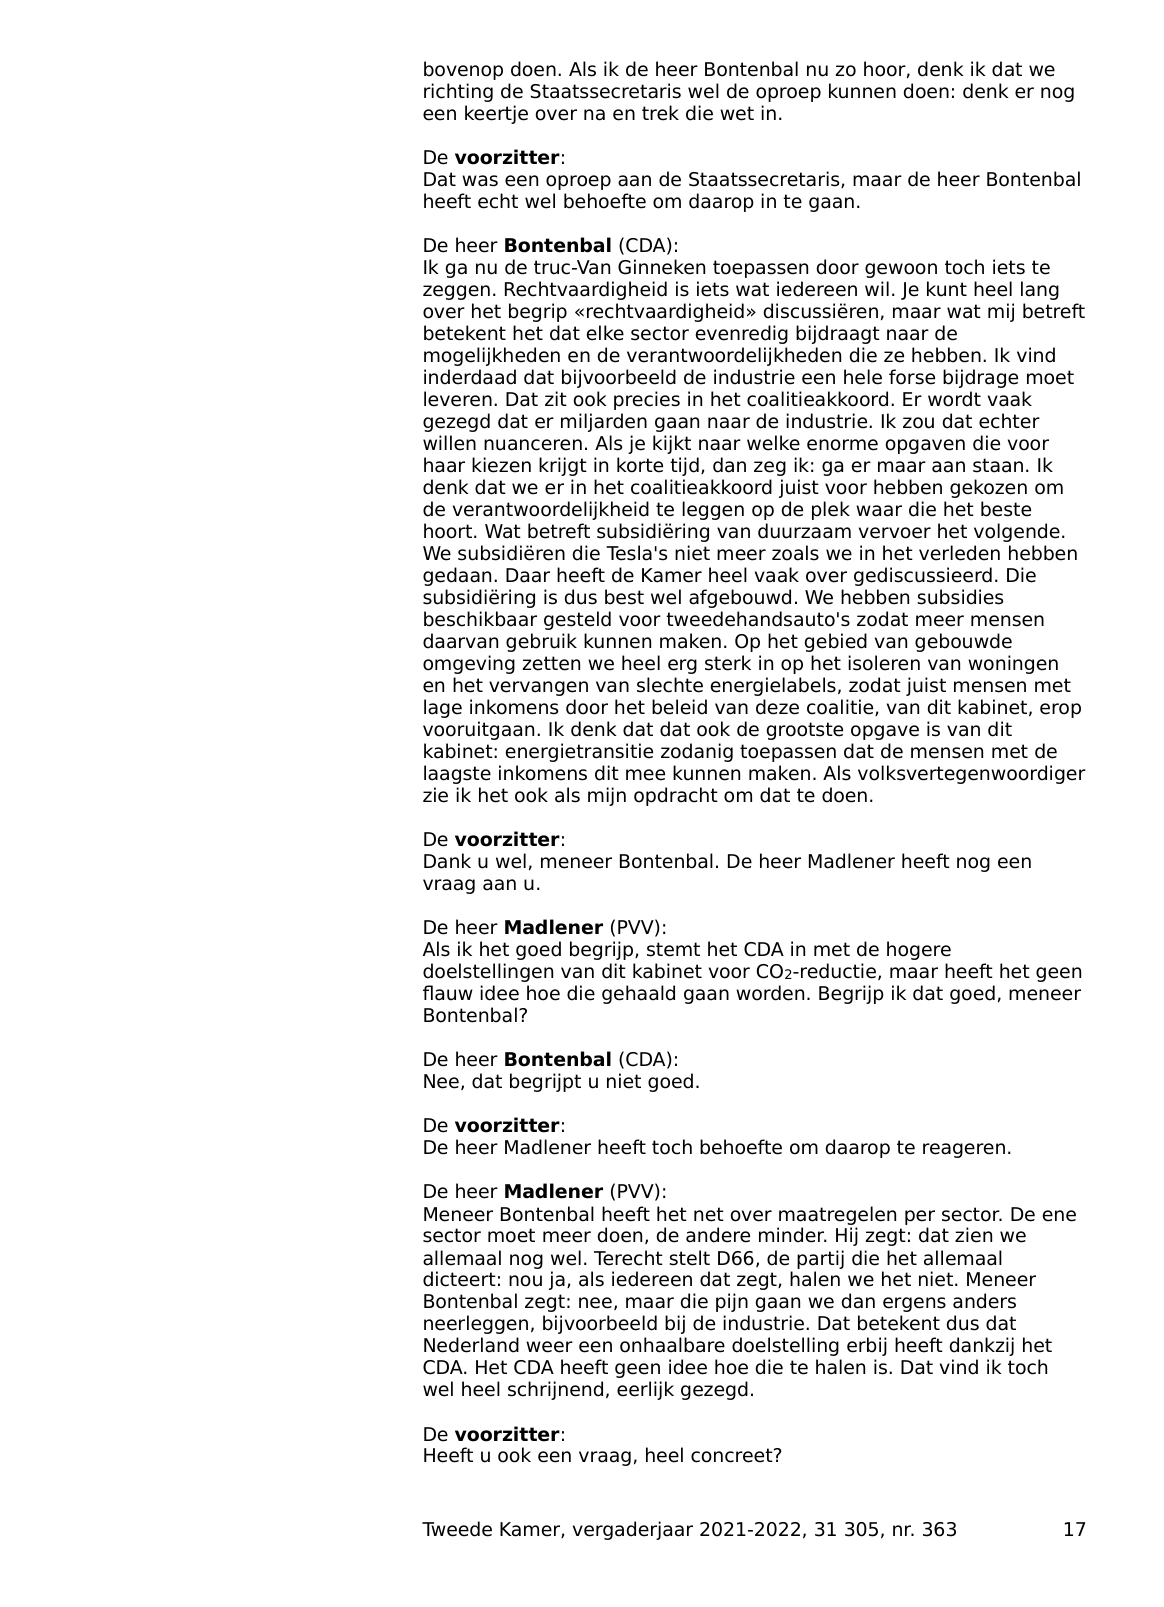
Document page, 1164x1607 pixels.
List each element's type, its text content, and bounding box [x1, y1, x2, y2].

text Dat was een oproep aan de Staatssecretaris, maar de heer Bontenbal heeft echt wel behoefte om daarop in te gaan. [422, 169, 1087, 213]
text Meneer Bontenbal heeft het net over maatregelen per sector. De ene sector moet meer doen, de andere minder. Hij zegt: dat zien we allemaal nog wel. Terecht stelt D66, de partij die het allemaal dicteert: nou ja, als iedereen dat zegt, halen we het niet. Meneer Bontenbal zegt: nee, maar die pijn gaan we dan ergens anders neerleggen, bijvoorbeeld bij de industrie. Dat betekent dus dat Nederland weer een onhaalbare doelstelling erbij heeft dankzij het CDA. Het CDA heeft geen idee hoe die te halen is. Dat vind ik toch wel heel schrijnend, eerlijk gezegd. [422, 1203, 1087, 1401]
text De voorzitter: [422, 147, 1087, 169]
text De voorzitter: [422, 1423, 1087, 1445]
text bovenop doen. Als ik de heer Bontenbal nu zo hoor, denk ik dat we richting de Staatssecretaris wel de oproep kunnen doen: denk er nog een keertje over na en trek die wet in. [422, 59, 1087, 125]
text Ik ga nu de truc-Van Ginneken toepassen door gewoon toch iets te zeggen. Rechtvaardigheid is iets wat iedereen wil. Je kunt heel lang over het begrip «rechtvaardigheid» discussiëren, maar wat mij betreft betekent het dat elke sector evenredig bijdraagt naar de mogelijkheden en de verantwoordelijkheden die ze hebben. Ik vind inderdaad dat bijvoorbeeld de industrie een hele forse bijdrage moet leveren. Dat zit ook precies in het coalitieakkoord. Er wordt vaak gezegd dat er miljarden gaan naar de industrie. Ik zou dat echter willen nuanceren. Als je kijkt naar welke enorme opgaven die voor haar kiezen krijgt in korte tijd, dan zeg ik: ga er maar aan staan. Ik denk dat we er in het coalitieakkoord juist voor hebben gekozen om de verantwoordelijkheid te leggen op de plek waar die het beste hoort. Wat betreft subsidiëring van duurzaam vervoer het volgende. We subsidiëren die Tesla's niet meer zoals we in het verleden hebben gedaan. Daar heeft de Kamer heel vaak over gediscussieerd. Die subsidiëring is dus best wel afgebouwd. We hebben subsidies beschikbaar gesteld voor tweedehandsauto's zodat meer mensen daarvan gebruik kunnen maken. Op het gebied van gebouwde omgeving zetten we heel erg sterk in op het isoleren van woningen en het vervangen van slechte energielabels, zodat juist mensen met lage inkomens door het beleid van deze coalitie, van dit kabinet, erop vooruitgaan. Ik denk dat dat ook de grootste opgave is van dit kabinet: energietransitie zodanig toepassen dat de mensen met de laagste inkomens dit mee kunnen maken. Als volksvertegenwoordiger zie ik het ook als mijn opdracht om dat te doen. [422, 257, 1087, 807]
text De heer Madlener heeft toch behoefte om daarop te reageren. [422, 1137, 1087, 1159]
text Heeft u ook een vraag, heel concreet? [422, 1445, 1087, 1467]
text De voorzitter: [422, 829, 1087, 851]
text De heer Madlener (PVV): [422, 1181, 1087, 1203]
text Als ik het goed begrijp, stemt het CDA in met de hogere doelstellingen van dit kabinet voor CO2-reductie, maar heeft het geen flauw idee hoe die gehaald gaan worden. Begrijp ik dat goed, meneer Bontenbal? [422, 939, 1087, 1027]
text De heer Bontenbal (CDA): [422, 235, 1087, 257]
text Dank u wel, meneer Bontenbal. De heer Madlener heeft nog een vraag aan u. [422, 851, 1087, 895]
text De heer Madlener (PVV): [422, 917, 1087, 939]
text Nee, dat begrijpt u niet goed. [422, 1071, 1087, 1093]
text De voorzitter: [422, 1115, 1087, 1137]
text De heer Bontenbal (CDA): [422, 1049, 1087, 1071]
